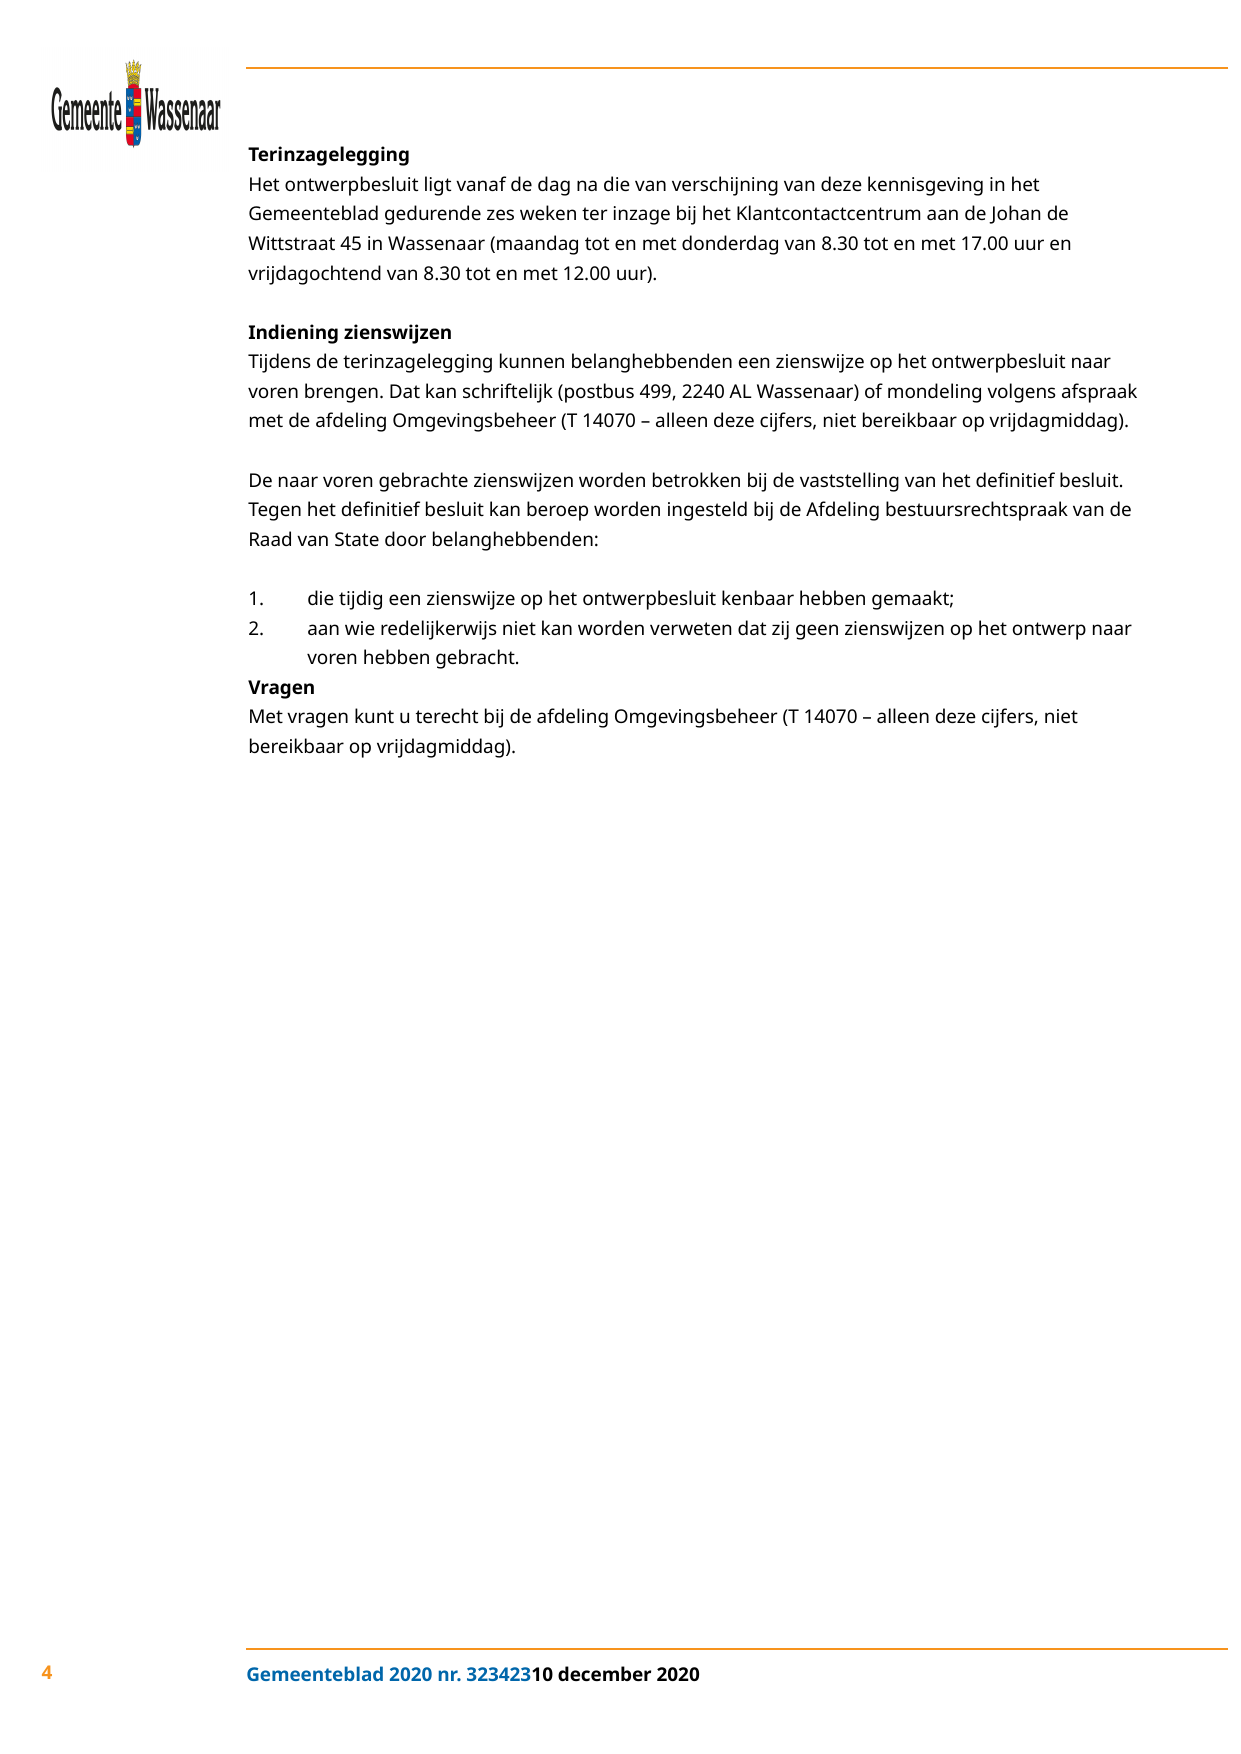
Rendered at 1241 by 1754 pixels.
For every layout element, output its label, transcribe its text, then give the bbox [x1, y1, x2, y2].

text Indiening zienswijzen [248, 319, 1152, 345]
text Vragen [248, 674, 1152, 700]
text De naar voren gebrachte zienswijzen worden betrokken bij de vaststelling van het definitief besluit. Tegen het definitief besluit kan beroep worden ingesteld bij de Afdeling bestuursrechtspraak van de Raad van State door belanghebbenden: [248, 467, 1152, 552]
text Met vragen kunt u terecht bij de afdeling Omgevingsbeheer (T 14070 – alleen deze cijfers, niet bereikbaar op vrijdagmiddag). [248, 703, 1152, 759]
text Tijdens de terinzagelegging kunnen belanghebbenden een zienswijze op het ontwerpbesluit naar voren brengen. Dat kan schriftelijk (postbus 499, 2240 AL Wassenaar) of mondeling volgens afspraak met de afdeling Omgevingsbeheer (T 14070 – alleen deze cijfers, niet bereikbaar op vrijdagmiddag). [248, 348, 1152, 433]
list aan wie redelijkerwijs niet kan worden verweten dat zij geen zienswijzen op het ontwerp naar voren hebben gebracht. [248, 615, 1152, 670]
text Terinzagelegging [248, 141, 1152, 167]
list die tijdig een zienswijze op het ontwerpbesluit kenbaar hebben gemaakt; [248, 585, 1152, 611]
text Het ontwerpbesluit ligt vanaf de dag na die van verschijning van deze kennisgeving in het Gemeenteblad gedurende zes weken ter inzage bij het Klantcontactcentrum aan de Johan de Wittstraat 45 in Wassenaar (maandag tot en met donderdag van 8.30 tot en met 17.00 uur en vrijdagochtend van 8.30 tot en met 12.00 uur). [248, 171, 1152, 286]
picture [41, 47, 231, 172]
